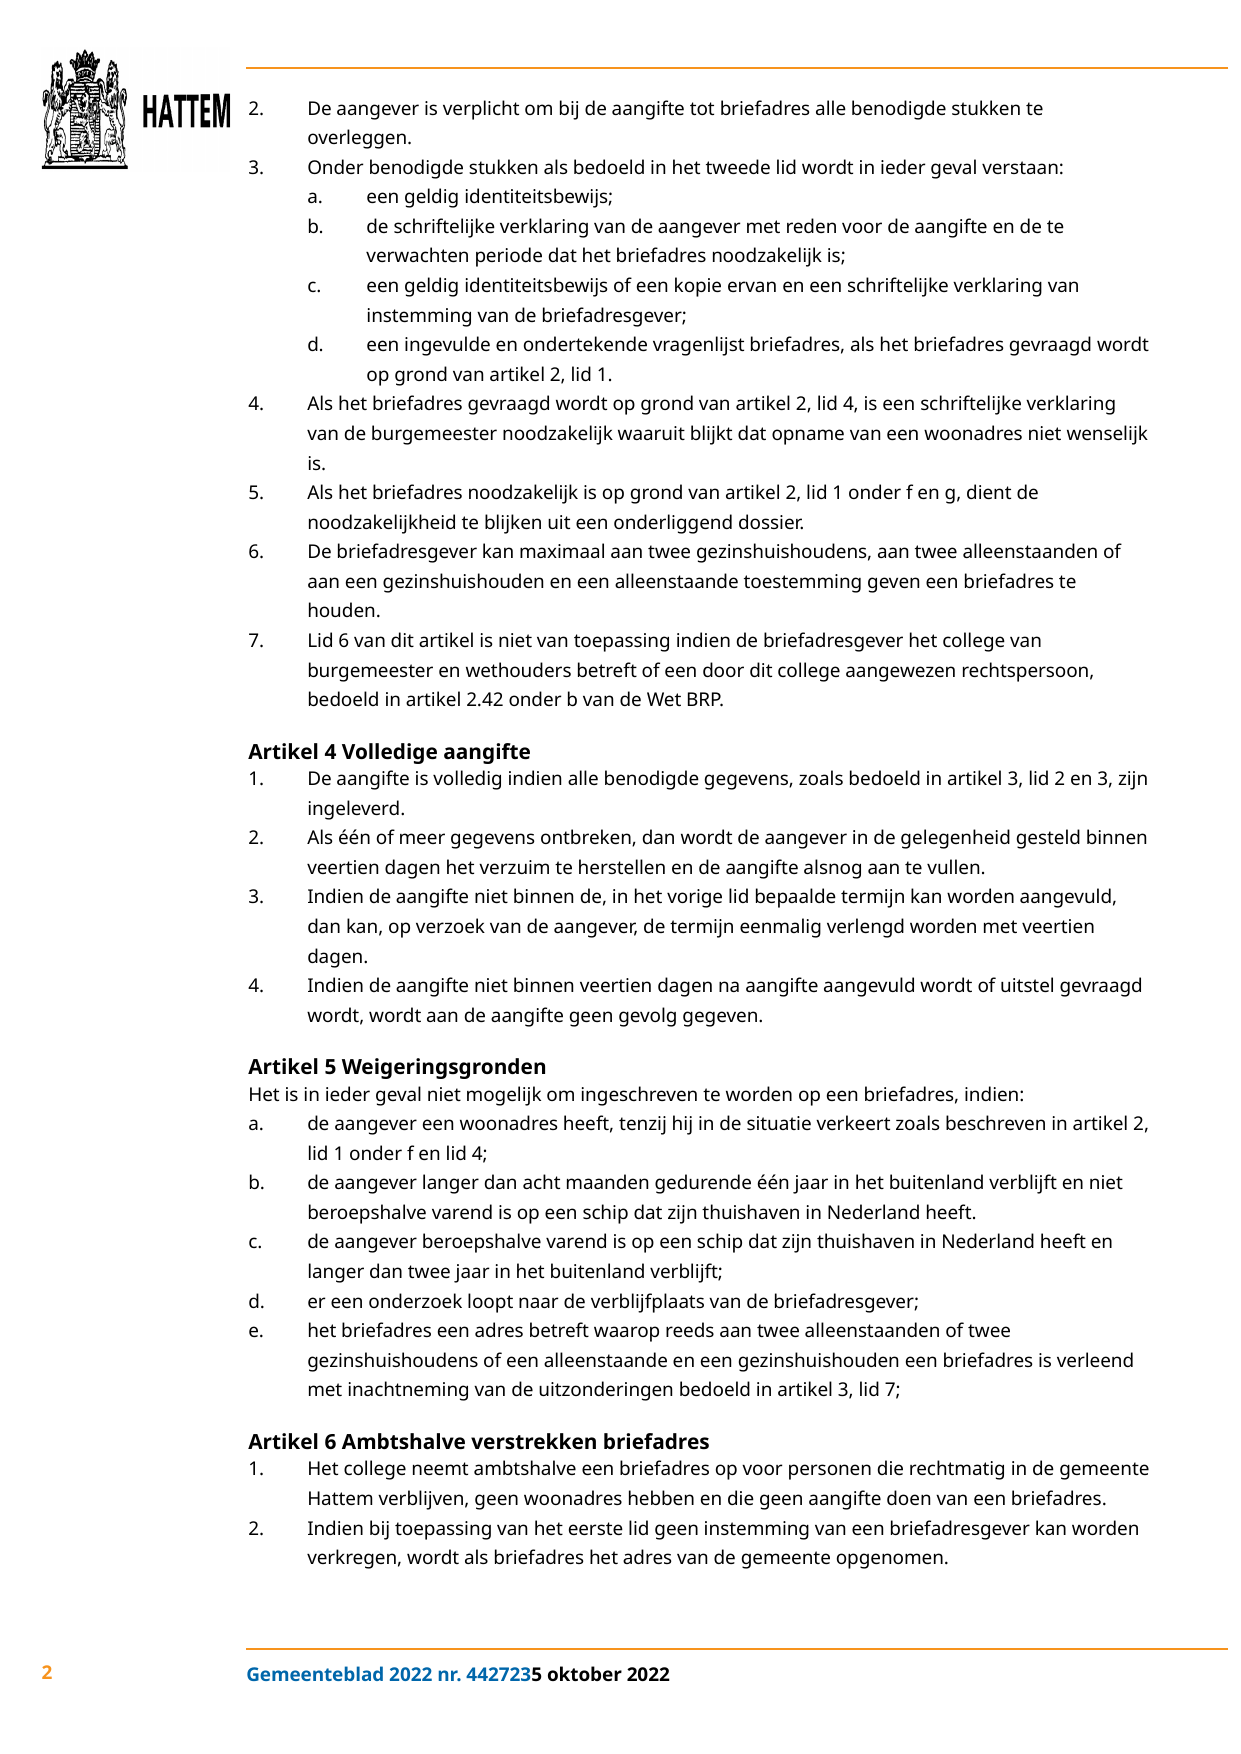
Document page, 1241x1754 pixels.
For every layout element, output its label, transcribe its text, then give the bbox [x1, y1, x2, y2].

list De aangever is verplicht om bij de aangifte tot briefadres alle benodigde stukken te overleggen. [248, 95, 1152, 150]
list De briefadresgever kan maximaal aan twee gezinshuishoudens, aan twee alleenstaanden of aan een gezinshuishouden en een alleenstaande toestemming geven een briefadres te houden. [248, 538, 1152, 623]
list een geldig identiteitsbewijs; [307, 183, 1152, 209]
list een geldig identiteitsbewijs of een kopie ervan en een schriftelijke verklaring van instemming van de briefadresgever; [307, 272, 1152, 328]
list Onder benodigde stukken als bedoeld in het tweede lid wordt in ieder geval verstaan: [248, 154, 1152, 180]
list Als één of meer gegevens ontbreken, dan wordt de aangever in de gelegenheid gesteld binnen veertien dagen het verzuim te herstellen en de aangifte alsnog aan te vullen. [248, 824, 1152, 880]
text Artikel 5 Weigeringsgronden [248, 1052, 1152, 1081]
text Artikel 4 Volledige aangifte [248, 737, 1152, 765]
text Het is in ieder geval niet mogelijk om ingeschreven te worden op een briefadres, indien: [248, 1081, 1152, 1107]
list De aangifte is volledig indien alle benodigde gegevens, zoals bedoeld in artikel 3, lid 2 en 3, zijn ingeleverd. [248, 765, 1152, 821]
list Het college neemt ambtshalve een briefadres op voor personen die rechtmatig in de gemeente Hattem verblijven, geen woonadres hebben en die geen aangifte doen van een briefadres. [248, 1456, 1152, 1511]
list een ingevulde en ondertekende vragenlijst briefadres, als het briefadres gevraagd wordt op grond van artikel 2, lid 1. [307, 331, 1152, 387]
list de schriftelijke verklaring van de aangever met reden voor de aangifte en de te verwachten periode dat het briefadres noodzakelijk is; [307, 213, 1152, 268]
picture [41, 47, 231, 172]
list de aangever beroepshalve varend is op een schip dat zijn thuishaven in Nederland heeft en langer dan twee jaar in het buitenland verblijft; [248, 1229, 1152, 1284]
list het briefadres een adres betreft waarop reeds aan twee alleenstaanden of twee gezinshuishoudens of een alleenstaande en een gezinshuishouden een briefadres is verleend met inachtneming van de uitzonderingen bedoeld in artikel 3, lid 7; [248, 1317, 1152, 1402]
list Lid 6 van dit artikel is niet van toepassing indien de briefadresgever het college van burgemeester en wethouders betreft of een door dit college aangewezen rechtspersoon, bedoeld in artikel 2.42 onder b van de Wet BRP. [248, 627, 1152, 712]
list Als het briefadres noodzakelijk is op grond van artikel 2, lid 1 onder f en g, dient de noodzakelijkheid te blijken uit een onderliggend dossier. [248, 479, 1152, 535]
list de aangever langer dan acht maanden gedurende één jaar in het buitenland verblijft en niet beroepshalve varend is op een schip dat zijn thuishaven in Nederland heeft. [248, 1169, 1152, 1225]
list Indien de aangifte niet binnen de, in het vorige lid bepaalde termijn kan worden aangevuld, dan kan, op verzoek van de aangever, de termijn eenmalig verlengd worden met veertien dagen. [248, 884, 1152, 968]
list Indien bij toepassing van het eerste lid geen instemming van een briefadresgever kan worden verkregen, wordt als briefadres het adres van de gemeente opgenomen. [248, 1515, 1152, 1570]
text Artikel 6 Ambtshalve verstrekken briefadres [248, 1427, 1152, 1456]
list Indien de aangifte niet binnen veertien dagen na aangifte aangevuld wordt of uitstel gevraagd wordt, wordt aan de aangifte geen gevolg gegeven. [248, 972, 1152, 1028]
list Als het briefadres gevraagd wordt op grond van artikel 2, lid 4, is een schriftelijke verklaring van de burgemeester noodzakelijk waaruit blijkt dat opname van een woonadres niet wenselijk is. [248, 391, 1152, 476]
list de aangever een woonadres heeft, tenzij hij in de situatie verkeert zoals beschreven in artikel 2, lid 1 onder f en lid 4; [248, 1110, 1152, 1166]
list er een onderzoek loopt naar de verblijfplaats van de briefadresgever; [248, 1288, 1152, 1314]
